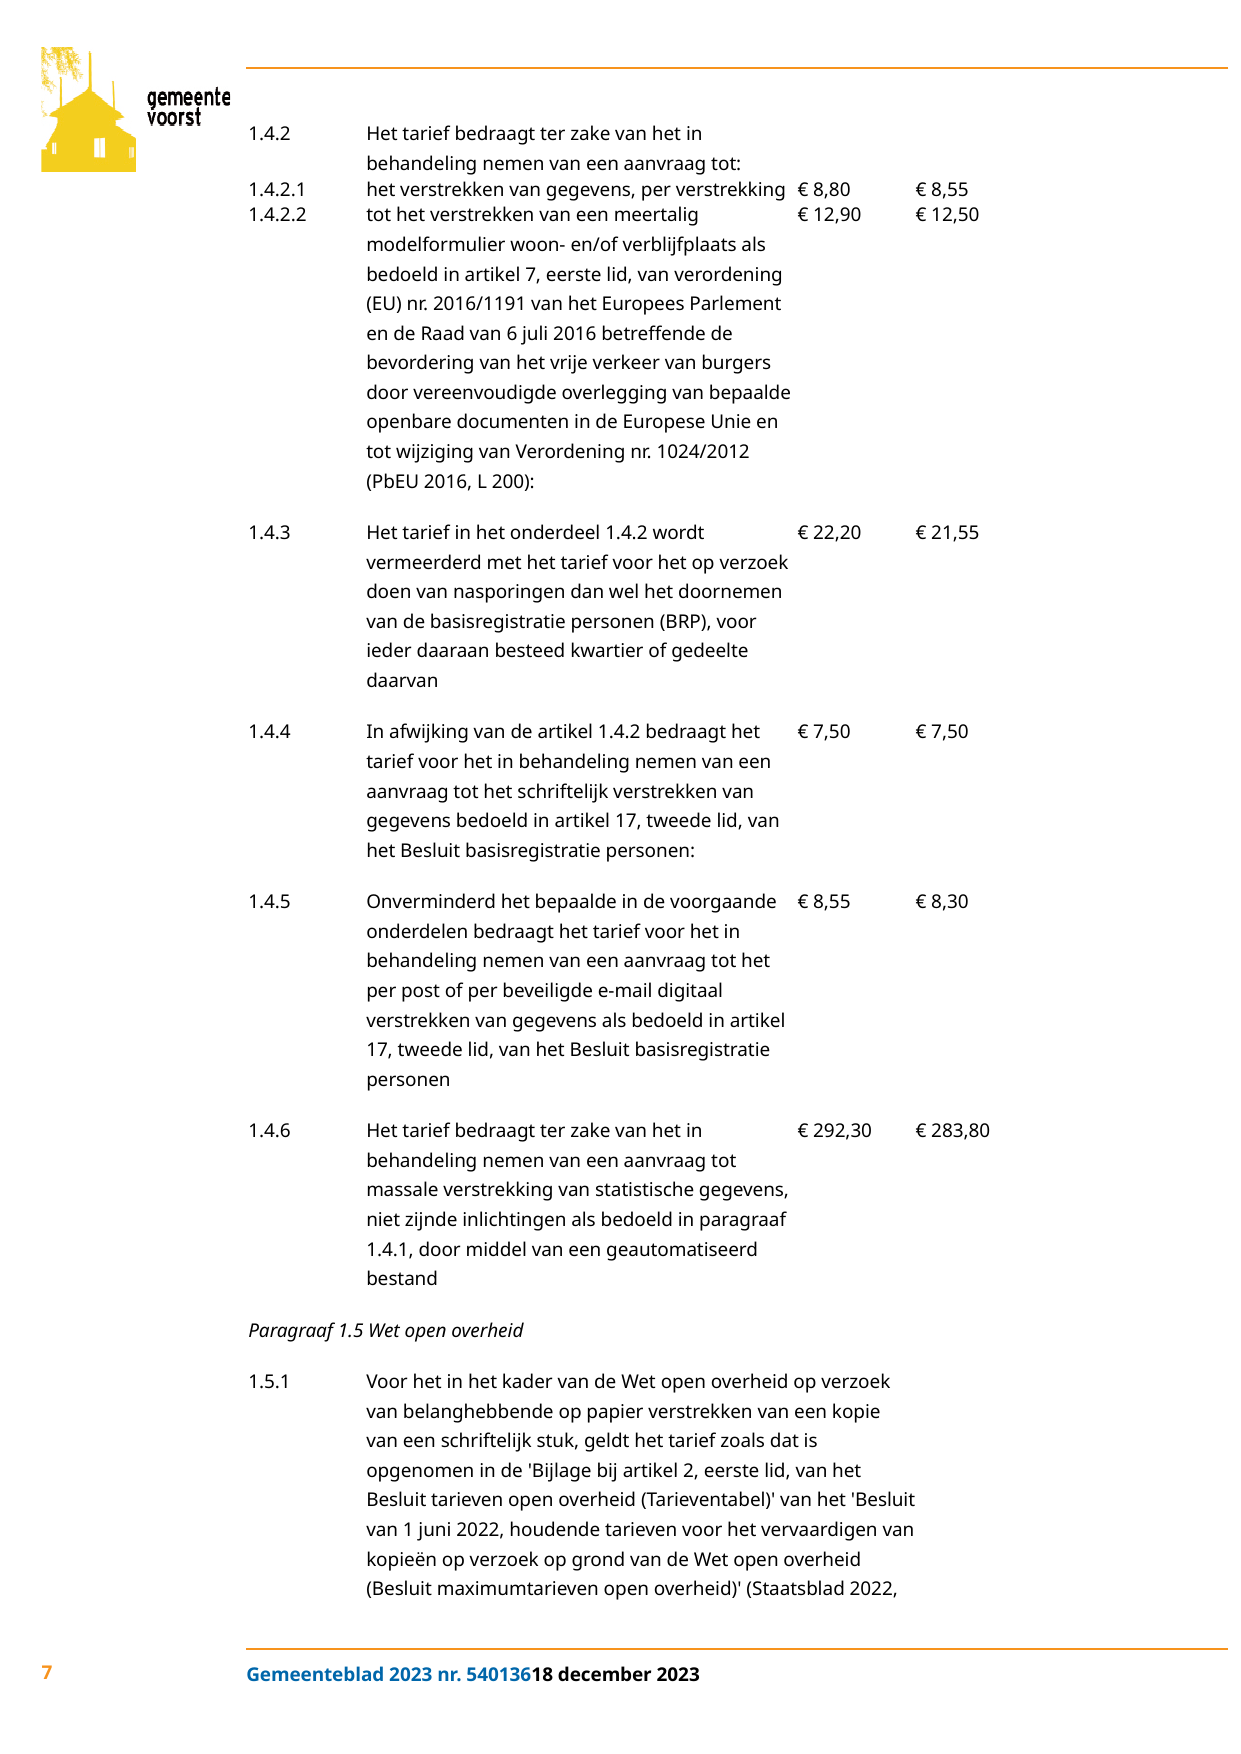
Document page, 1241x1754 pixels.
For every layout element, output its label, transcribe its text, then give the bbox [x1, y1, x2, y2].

table_cell [679, 95, 797, 121]
table_cell € 283,80 [915, 1118, 1033, 1291]
table_cell € 7,50 [915, 719, 1033, 863]
table_cell tot het verstrekken van een meertalig modelformulier woon- en/of verblijfplaats als bedoeld in artikel 7, eerste lid, van verordening (EU) nr. 2016/1191 van het Europees Parlement en de Raad van 6 juli 2016 betreffende de bevordering van het vrije verkeer van burgers door vereenvoudigde overlegging van bepaalde openbare documenten in de Europese Unie en tot wijziging van Verordening nr. 1024/2012 (PbEU 2016, L 200): [366, 202, 797, 493]
table_cell [248, 494, 366, 519]
table_cell [679, 693, 797, 719]
table_cell [248, 1343, 366, 1368]
table_cell [366, 1291, 484, 1317]
table_cell [484, 863, 679, 888]
table_cell 1.4.6 [248, 1118, 366, 1291]
table_cell [484, 693, 679, 719]
table_cell [484, 95, 679, 121]
table_cell [366, 1092, 484, 1117]
table_cell [679, 494, 797, 519]
table_cell [915, 95, 1033, 121]
table_cell Paragraaf 1.5 Wet open overheid [248, 1317, 1033, 1342]
table_cell [248, 1291, 366, 1317]
table_cell [915, 494, 1033, 519]
table_cell [484, 1291, 679, 1317]
table_cell [797, 121, 915, 176]
table_cell € 8,80 [797, 176, 915, 202]
table_cell 1.4.2.1 [248, 176, 366, 202]
table_cell [915, 863, 1033, 888]
table_cell [797, 1291, 915, 1317]
table_cell [679, 1291, 797, 1317]
table_cell [366, 863, 484, 888]
table_cell € 8,30 [915, 889, 1033, 1092]
table_cell [797, 693, 915, 719]
table_cell € 292,30 [797, 1118, 915, 1291]
table_cell € 8,55 [915, 176, 1033, 202]
table_cell [797, 494, 915, 519]
table_cell 1.5.1 [248, 1368, 366, 1601]
table_cell [679, 863, 797, 888]
table_cell € 21,55 [915, 519, 1033, 693]
table_cell [366, 95, 484, 121]
table_cell Het tarief bedraagt ter zake van het in behandeling nemen van een aanvraag tot massale verstrekking van statistische gegevens, niet zijnde inlichtingen als bedoeld in paragraaf 1.4.1, door middel van een geautomatiseerd bestand [366, 1118, 797, 1291]
table_cell Onverminderd het bepaalde in de voorgaande onderdelen bedraagt het tarief voor het in behandeling nemen van een aanvraag tot het per post of per beveiligde e-mail digitaal verstrekken van gegevens als bedoeld in artikel 17, tweede lid, van het Besluit basisregistratie personen [366, 889, 797, 1092]
table_cell [679, 1092, 797, 1117]
table_cell € 7,50 [797, 719, 915, 863]
table_cell [915, 1343, 1033, 1368]
table_cell Het tarief in het onderdeel 1.4.2 wordt vermeerderd met het tarief voor het op verzoek doen van nasporingen dan wel het doornemen van de basisregistratie personen (BRP), voor ieder daaraan besteed kwartier of gedeelte daarvan [366, 519, 797, 693]
table_cell € 22,20 [797, 519, 915, 693]
table_cell [248, 863, 366, 888]
table_cell 1.4.4 [248, 719, 366, 863]
table_cell [366, 494, 484, 519]
table_cell Voor het in het kader van de Wet open overheid op verzoek van belanghebbende op papier verstrekken van een kopie van een schriftelijk stuk, geldt het tarief zoals dat is opgenomen in de 'Bijlage bij artikel 2, eerste lid, van het Besluit tarieven open overheid (Tarieventabel)' van het 'Besluit van 1 juni 2022, houdende tarieven voor het vervaardigen van kopieën op verzoek op grond van de Wet open overheid (Besluit maximumtarieven open overheid)' (Staatsblad 2022, [366, 1368, 915, 1601]
table_cell [797, 1092, 915, 1117]
table_cell [915, 121, 1033, 176]
table_cell [915, 1092, 1033, 1117]
table_cell [679, 1343, 797, 1368]
table_cell [366, 1343, 484, 1368]
table_cell € 12,90 [797, 202, 915, 493]
table_cell [248, 1092, 366, 1117]
table_cell het verstrekken van gegevens, per verstrekking [366, 176, 797, 202]
table_cell Het tarief bedraagt ter zake van het in behandeling nemen van een aanvraag tot: [366, 121, 797, 176]
table_cell [484, 1092, 679, 1117]
table_cell [797, 863, 915, 888]
table_cell [797, 1343, 915, 1368]
table_cell [484, 494, 679, 519]
table_cell € 8,55 [797, 889, 915, 1092]
table_cell [366, 693, 484, 719]
table_cell [484, 1343, 679, 1368]
table_cell In afwijking van de artikel 1.4.2 bedraagt het tarief voor het in behandeling nemen van een aanvraag tot het schriftelijk verstrekken van gegevens bedoeld in artikel 17, tweede lid, van het Besluit basisregistratie personen: [366, 719, 797, 863]
table_cell 1.4.3 [248, 519, 366, 693]
table_cell € 12,50 [915, 202, 1033, 493]
table_cell [248, 95, 366, 121]
table_cell 1.4.5 [248, 889, 366, 1092]
table_cell 1.4.2 [248, 121, 366, 176]
table_cell [915, 693, 1033, 719]
table_cell [797, 95, 915, 121]
table_cell [248, 693, 366, 719]
picture [41, 47, 231, 172]
table_cell [915, 1368, 1033, 1601]
table_cell 1.4.2.2 [248, 202, 366, 493]
table_cell [915, 1291, 1033, 1317]
